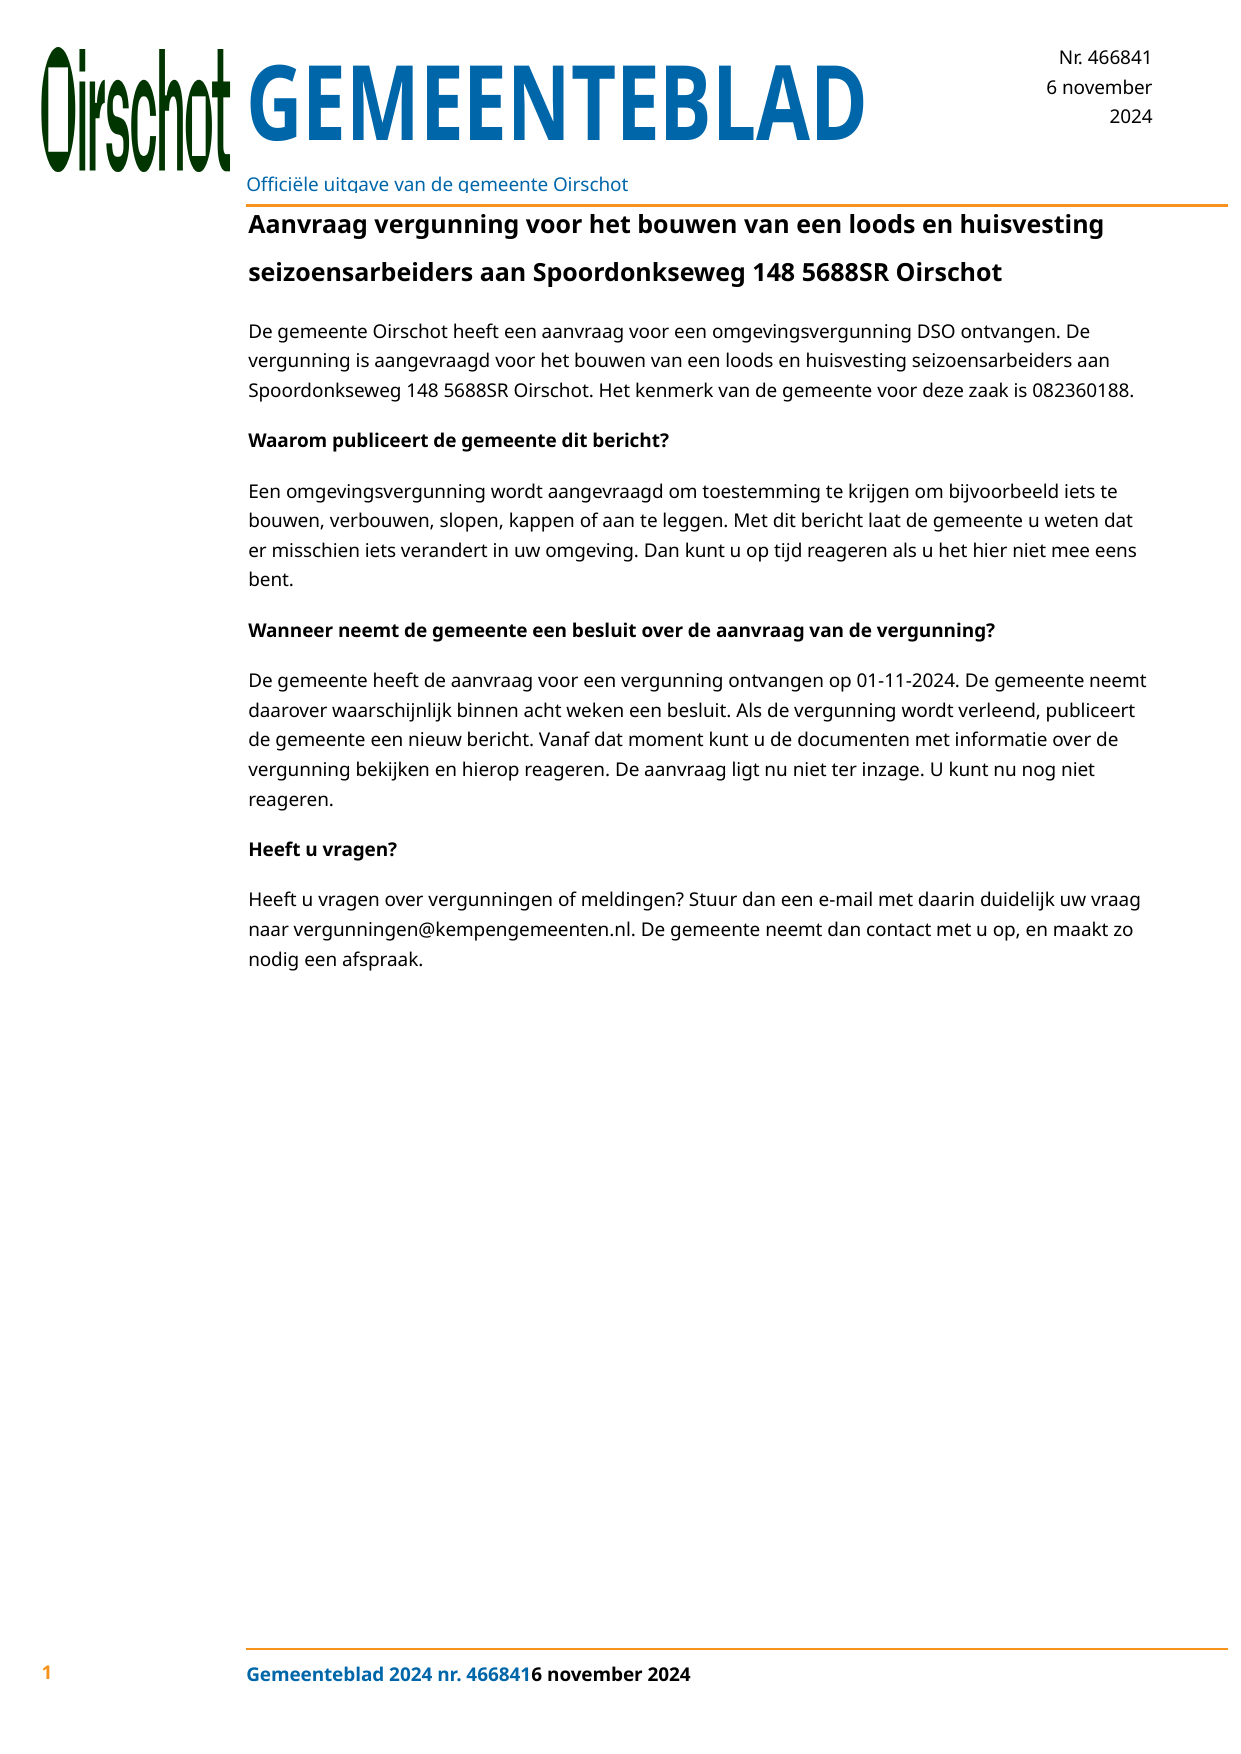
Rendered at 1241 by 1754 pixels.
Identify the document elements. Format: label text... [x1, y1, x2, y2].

text De gemeente Oirschot heeft een aanvraag voor een omgevingsvergunning DSO ontvangen. De vergunning is aangevraagd voor het bouwen van een loods en huisvesting seizoensarbeiders aan Spoordonkseweg 148 5688SR Oirschot. Het kenmerk van de gemeente voor deze zaak is 082360188. [248, 318, 1152, 403]
text Heeft u vragen over vergunningen of meldingen? Stuur dan een e-mail met daarin duidelijk uw vraag naar vergunningen@kempengemeenten.nl. De gemeente neemt dan contact met u op, en maakt zo nodig een afspraak. [248, 887, 1152, 972]
picture [41, 47, 231, 172]
text Waarom publiceert de gemeente dit bericht? [248, 427, 1152, 453]
text Heeft u vragen? [248, 836, 1152, 862]
text Een omgevingsvergunning wordt aangevraagd om toestemming te krijgen om bijvoorbeeld iets te bouwen, verbouwen, slopen, kappen of aan te leggen. Met dit bericht laat de gemeente u weten dat er misschien iets verandert in uw omgeving. Dan kunt u op tijd reageren als u het hier niet mee eens bent. [248, 478, 1152, 592]
text De gemeente heeft de aanvraag voor een vergunning ontvangen op 01-11-2024. De gemeente neemt daarover waarschijnlijk binnen acht weken een besluit. Als de vergunning wordt verleend, publiceert de gemeente een nieuw bericht. Vanaf dat moment kunt u de documenten met informatie over de vergunning bekijken en hierop reageren. De aanvraag ligt nu niet ter inzage. U kunt nu nog niet reageren. [248, 667, 1152, 812]
text Wanneer neemt de gemeente een besluit over de aanvraag van de vergunning? [248, 617, 1152, 643]
text Aanvraag vergunning voor het bouwen van een loods en huisvesting seizoensarbeiders aan Spoordonkseweg 148 5688SR Oirschot [248, 207, 1152, 288]
